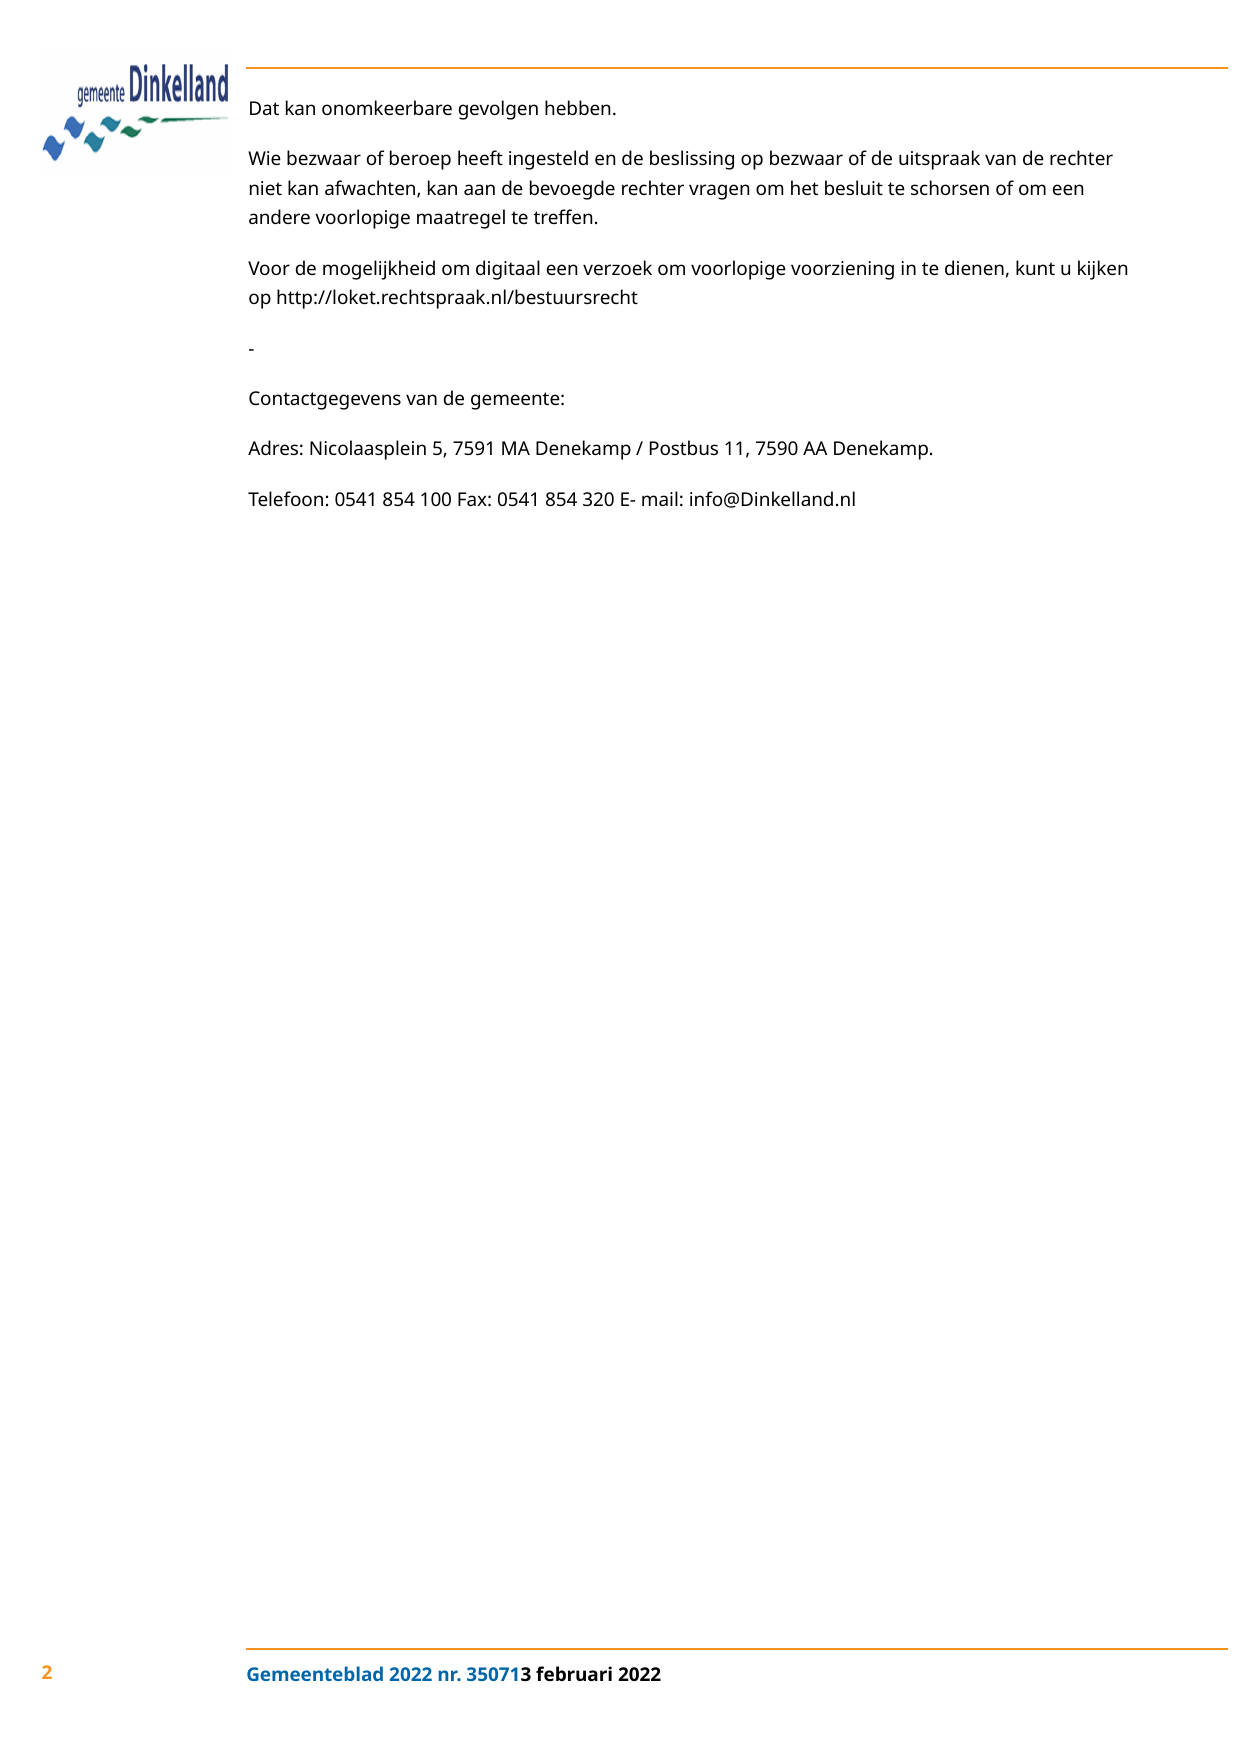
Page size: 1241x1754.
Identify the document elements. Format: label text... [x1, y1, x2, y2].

text - [248, 335, 1152, 361]
text Adres: Nicolaasplein 5, 7591 MA Denekamp / Postbus 11, 7590 AA Denekamp. [248, 436, 1152, 461]
text Wie bezwaar of beroep heeft ingesteld en de beslissing op bezwaar of de uitspraak van de rechter niet kan afwachten, kan aan de bevoegde rechter vragen om het besluit te schorsen of om een andere voorlopige maatregel te treffen. [248, 145, 1152, 230]
text Voor de mogelijkheid om digitaal een verzoek om voorlopige voorziening in te dienen, kunt u kijken op http://loket.rechtspraak.nl/bestuursrecht [248, 255, 1152, 310]
text Contactgegevens van de gemeente: [248, 385, 1152, 411]
text Telefoon: 0541 854 100 Fax: 0541 854 320 E- mail: info@Dinkelland.nl [248, 486, 1152, 512]
text Dat kan onomkeerbare gevolgen hebben. [248, 95, 1152, 121]
picture [41, 47, 231, 172]
